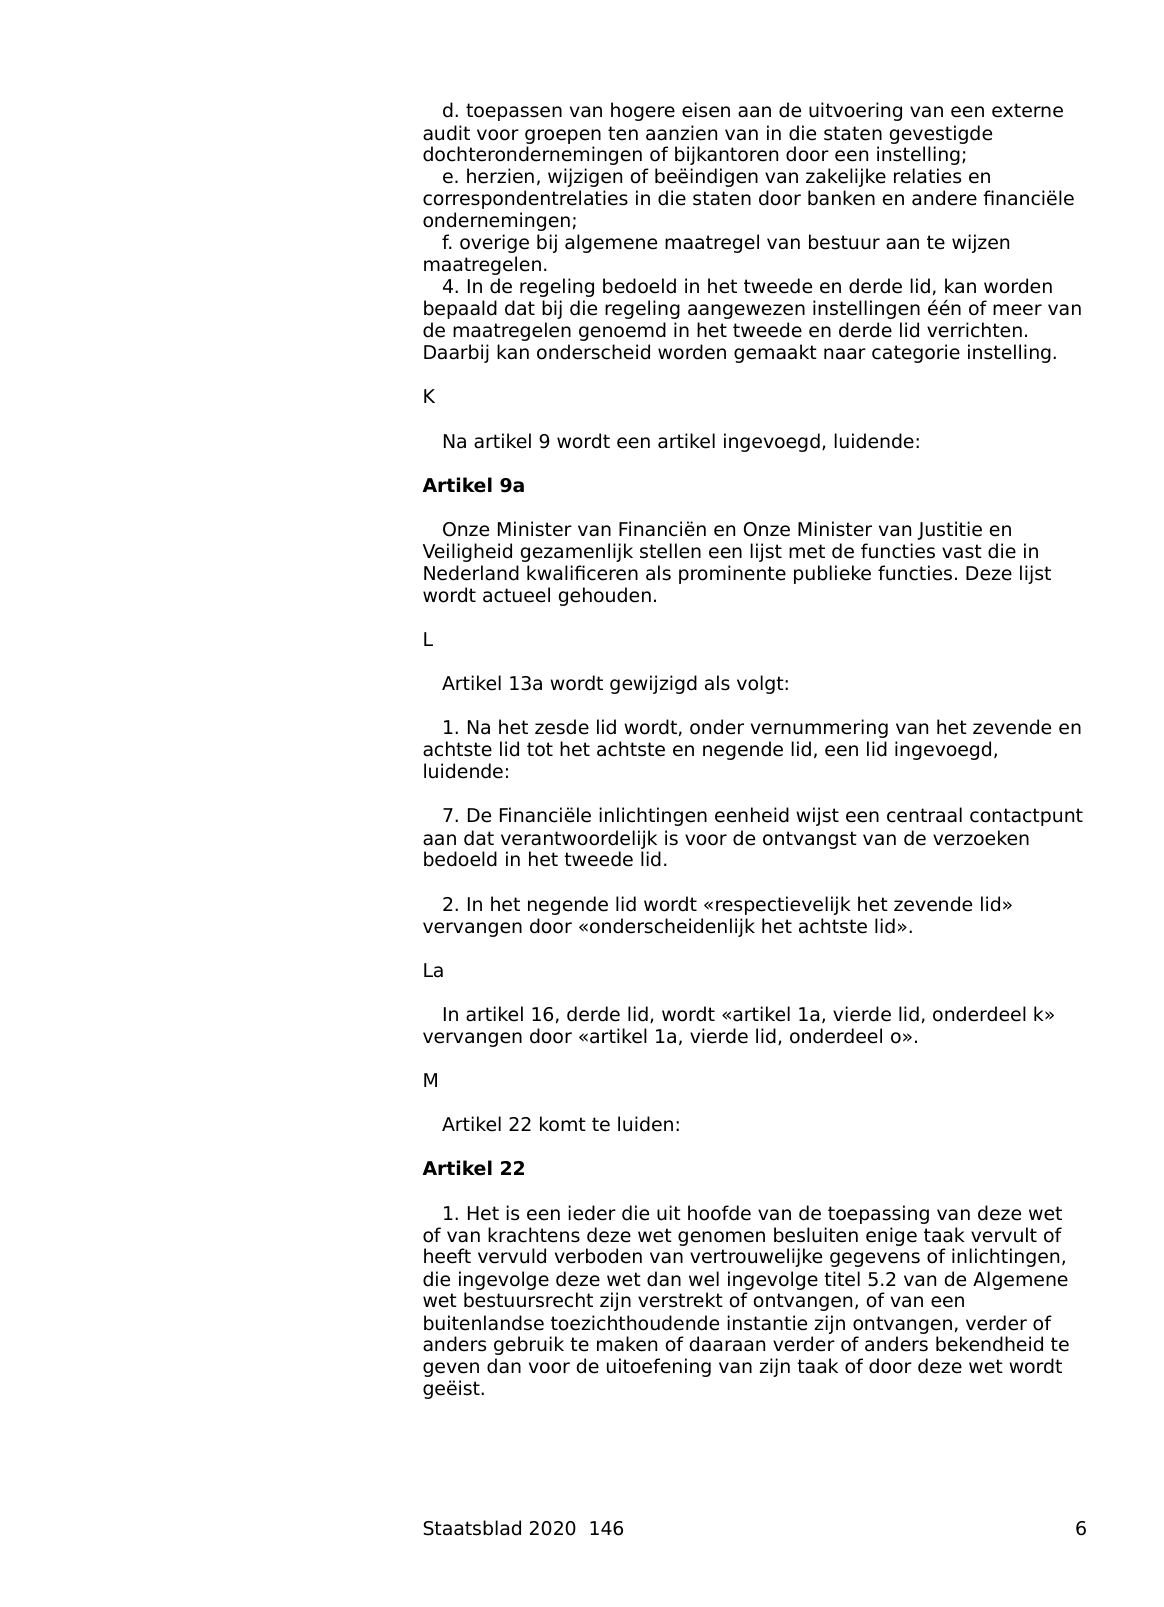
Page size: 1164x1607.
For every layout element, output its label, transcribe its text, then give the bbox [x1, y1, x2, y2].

subtitle Artikel 9a [422, 475, 1087, 497]
text K [422, 386, 1087, 408]
text Artikel 13a wordt gewijzigd als volgt: [422, 673, 1087, 695]
text 1. Het is een ieder die uit hoofde van de toepassing van deze wet of van krachtens deze wet genomen besluiten enige taak vervult of heeft vervuld verboden van vertrouwelijke gegevens of inlichtingen, die ingevolge deze wet dan wel ingevolge titel 5.2 van de Algemene wet bestuursrecht zijn verstrekt of ontvangen, of van een buitenlandse toezichthoudende instantie zijn ontvangen, verder of anders gebruik te maken of daaraan verder of anders bekendheid te geven dan voor de uitoefening van zijn taak of door deze wet wordt geëist. [422, 1202, 1087, 1400]
text Na artikel 9 wordt een artikel ingevoegd, luidende: [422, 431, 1087, 452]
text La [422, 960, 1087, 982]
text 1. Na het zesde lid wordt, onder vernummering van het zevende en achtste lid tot het achtste en negende lid, een lid ingevoegd, luidende: [422, 717, 1087, 783]
text f. overige bij algemene maatregel van bestuur aan te wijzen maatregelen. [422, 232, 1087, 276]
text 2. In het negende lid wordt «respectievelijk het zevende lid» vervangen door «onderscheidenlijk het achtste lid». [422, 893, 1087, 937]
text L [422, 629, 1087, 651]
text 7. De Financiële inlichtingen eenheid wijst een centraal contactpunt aan dat verantwoordelijk is voor de ontvangst van de verzoeken bedoeld in het tweede lid. [422, 805, 1087, 871]
text 4. In de regeling bedoeld in het tweede en derde lid, kan worden bepaald dat bij die regeling aangewezen instellingen één of meer van de maatregelen genoemd in het tweede en derde lid verrichten. Daarbij kan onderscheid worden gemaakt naar categorie instelling. [422, 276, 1087, 364]
text M [422, 1070, 1087, 1092]
subtitle Artikel 22 [422, 1158, 1087, 1180]
text In artikel 16, derde lid, wordt «artikel 1a, vierde lid, onderdeel k» vervangen door «artikel 1a, vierde lid, onderdeel o». [422, 1004, 1087, 1048]
text Artikel 22 komt te luiden: [422, 1114, 1087, 1136]
text Onze Minister van Financiën en Onze Minister van Justitie en Veiligheid gezamenlijk stellen een lijst met de functies vast die in Nederland kwalificeren als prominente publieke functies. Deze lijst wordt actueel gehouden. [422, 519, 1087, 607]
text d. toepassen van hogere eisen aan de uitvoering van een externe audit voor groepen ten aanzien van in die staten gevestigde dochterondernemingen of bijkantoren door een instelling; [422, 100, 1087, 166]
text e. herzien, wijzigen of beëindigen van zakelijke relaties en correspondentrelaties in die staten door banken en andere financiële ondernemingen; [422, 166, 1087, 232]
